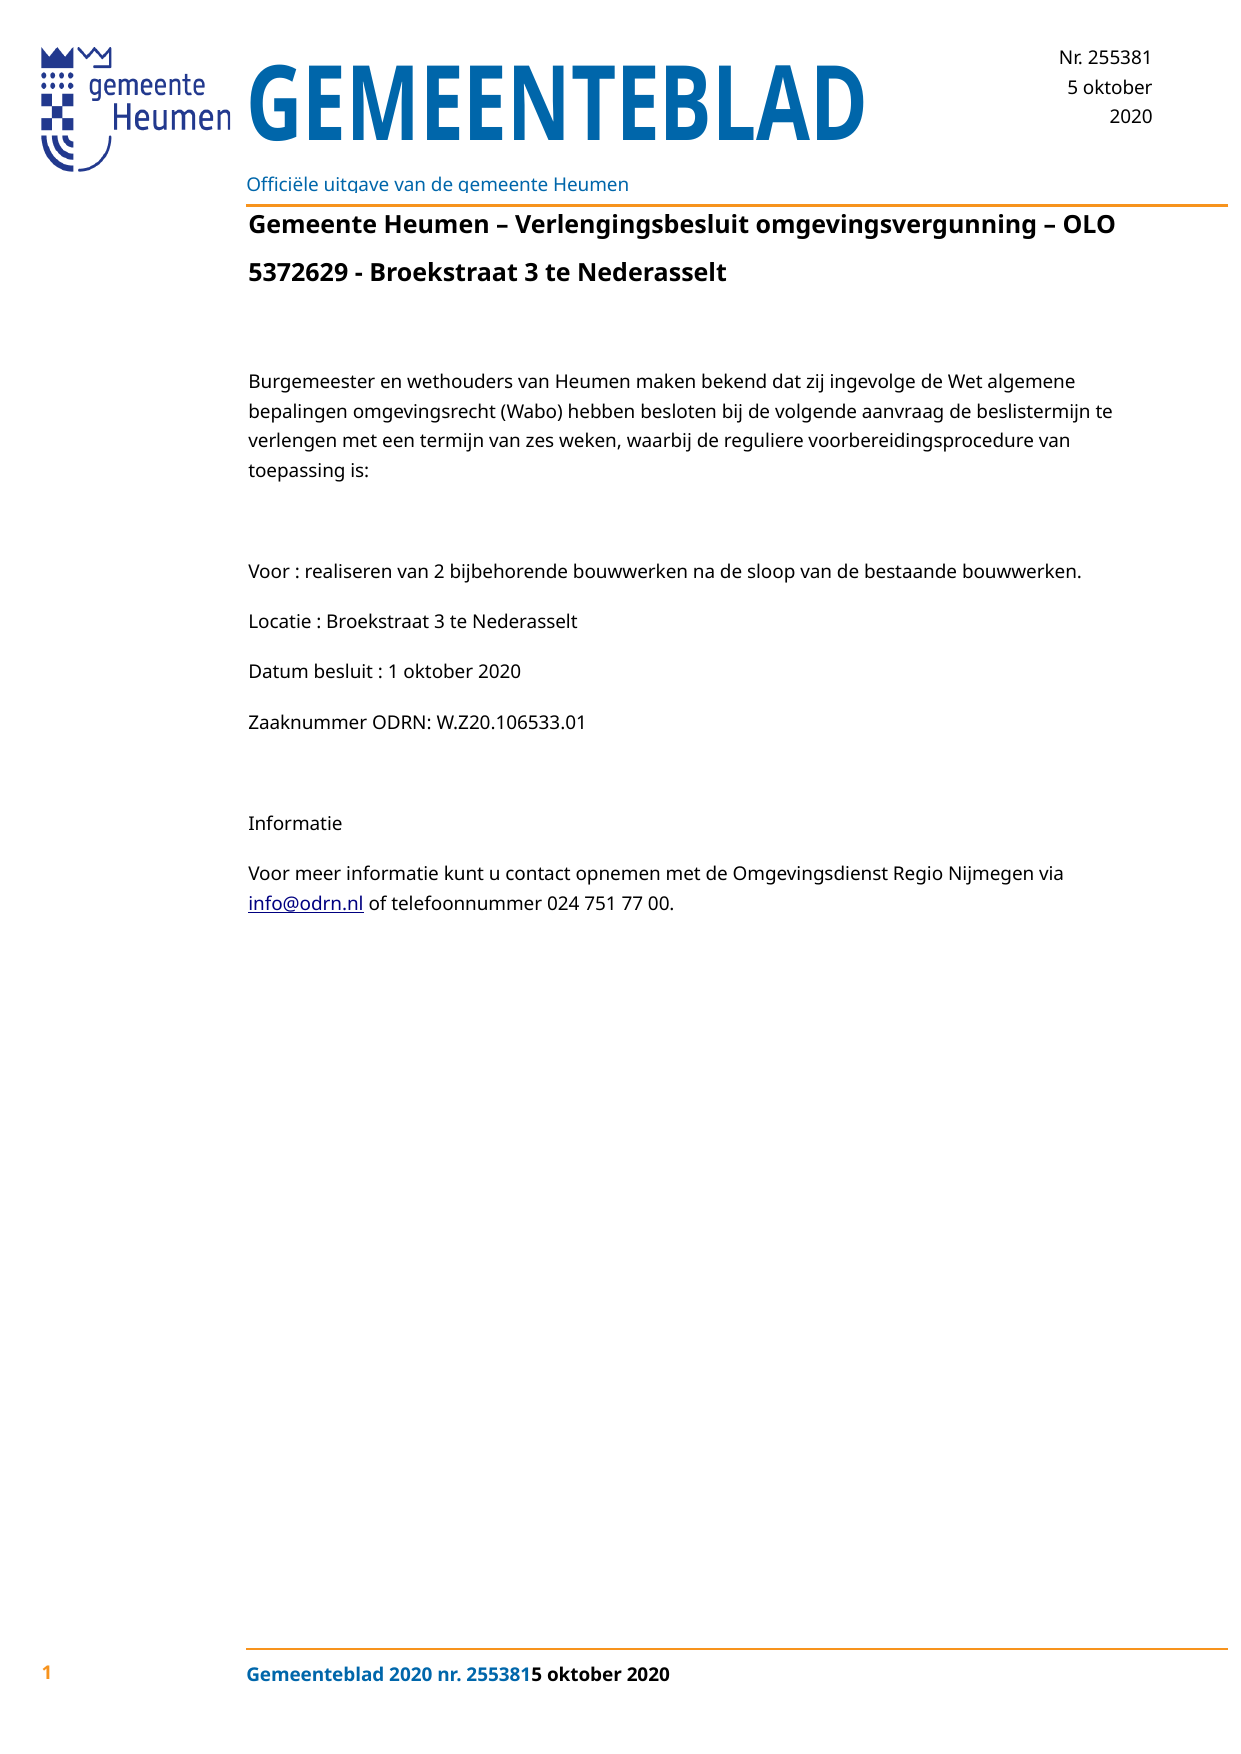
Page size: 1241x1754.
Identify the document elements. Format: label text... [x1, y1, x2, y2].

picture [41, 47, 231, 172]
text Voor meer informatie kunt u contact opnemen met de Omgevingsdienst Regio Nijmegen via info@odrn.nl of telefoonnummer 024 751 77 00. [248, 860, 1152, 916]
text Datum besluit : 1 oktober 2020 [248, 659, 1152, 684]
text Gemeente Heumen – Verlengingsbesluit omgevingsvergunning – OLO 5372629 - Broekstraat 3 te Nederasselt [248, 207, 1152, 288]
text Burgemeester en wethouders van Heumen maken bekend dat zij ingevolge de Wet algemene bepalingen omgevingsrecht (Wabo) hebben besloten bij de volgende aanvraag de beslistermijn te verlengen met een termijn van zes weken, waarbij de reguliere voorbereidingsprocedure van toepassing is: [248, 368, 1152, 483]
text Informatie [248, 810, 1152, 836]
text Locatie : Broekstraat 3 te Nederasselt [248, 608, 1152, 634]
text Zaaknummer ODRN: W.Z20.106533.01 [248, 709, 1152, 735]
text Voor : realiseren van 2 bijbehorende bouwwerken na de sloop van de bestaande bouwwerken. [248, 558, 1152, 584]
